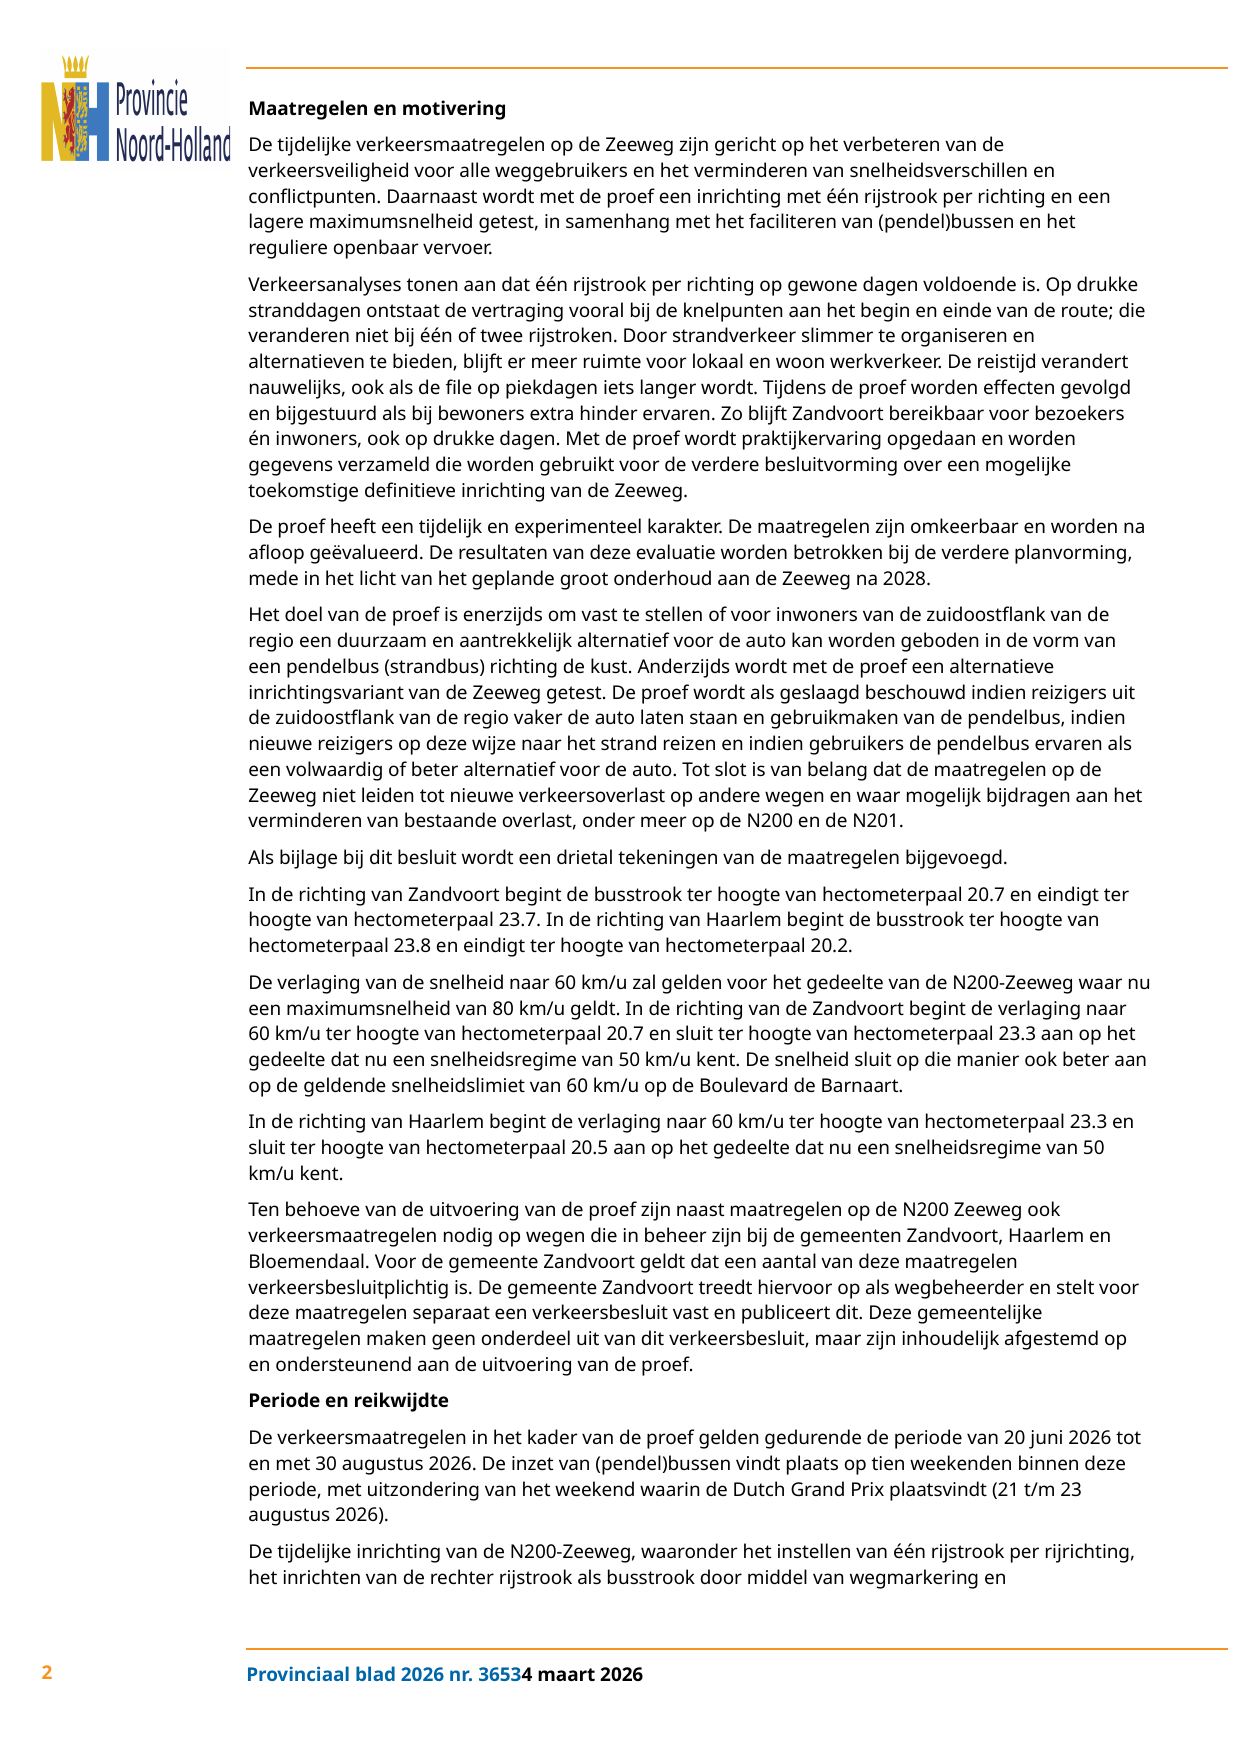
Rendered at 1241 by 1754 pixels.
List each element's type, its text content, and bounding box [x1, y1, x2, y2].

text De tijdelijke verkeersmaatregelen op de Zeeweg zijn gericht op het verbeteren van de verkeersveiligheid voor alle weggebruikers en het verminderen van snelheidsverschillen en conflictpunten. Daarnaast wordt met de proef een inrichting met één rijstrook per richting en een lagere maximumsnelheid getest, in samenhang met het faciliteren van (pendel)bussen en het reguliere openbaar vervoer. [248, 131, 1152, 260]
picture [41, 47, 231, 172]
text De verlaging van de snelheid naar 60 km/u zal gelden voor het gedeelte van de N200-Zeeweg waar nu een maximumsnelheid van 80 km/u geldt. In de richting van de Zandvoort begint de verlaging naar 60 km/u ter hoogte van hectometerpaal 20.7 en sluit ter hoogte van hectometerpaal 23.3 aan op het gedeelte dat nu een snelheidsregime van 50 km/u kent. De snelheid sluit op die manier ook beter aan op de geldende snelheidslimiet van 60 km/u op de Boulevard de Barnaart. [248, 969, 1152, 1098]
text Verkeersanalyses tonen aan dat één rijstrook per richting op gewone dagen voldoende is. Op drukke stranddagen ontstaat de vertraging vooral bij de knelpunten aan het begin en einde van de route; die veranderen niet bij één of twee rijstroken. Door strandverkeer slimmer te organiseren en alternatieven te bieden, blijft er meer ruimte voor lokaal en woon werkverkeer. De reistijd verandert nauwelijks, ook als de file op piekdagen iets langer wordt. Tijdens de proef worden effecten gevolgd en bijgestuurd als bij bewoners extra hinder ervaren. Zo blijft Zandvoort bereikbaar voor bezoekers én inwoners, ook op drukke dagen. Met de proef wordt praktijkervaring opgedaan en worden gegevens verzameld die worden gebruikt voor de verdere besluitvorming over een mogelijke toekomstige definitieve inrichting van de Zeeweg. [248, 271, 1152, 503]
text In de richting van Zandvoort begint de busstrook ter hoogte van hectometerpaal 20.7 en eindigt ter hoogte van hectometerpaal 23.7. In de richting van Haarlem begint de busstrook ter hoogte van hectometerpaal 23.8 en eindigt ter hoogte van hectometerpaal 20.2. [248, 881, 1152, 958]
text De tijdelijke inrichting van de N200-Zeeweg, waaronder het instellen van één rijstrook per rijrichting, het inrichten van de rechter rijstrook als busstrook door middel van wegmarkering en [248, 1538, 1152, 1590]
text Het doel van de proef is enerzijds om vast te stellen of voor inwoners van de zuidoostflank van de regio een duurzaam en aantrekkelijk alternatief voor de auto kan worden geboden in de vorm van een pendelbus (strandbus) richting de kust. Anderzijds wordt met de proef een alternatieve inrichtingsvariant van de Zeeweg getest. De proef wordt als geslaagd beschouwd indien reizigers uit de zuidoostflank van de regio vaker de auto laten staan en gebruikmaken van de pendelbus, indien nieuwe reizigers op deze wijze naar het strand reizen en indien gebruikers de pendelbus ervaren als een volwaardig of beter alternatief voor de auto. Tot slot is van belang dat de maatregelen op de Zeeweg niet leiden tot nieuwe verkeersoverlast op andere wegen en waar mogelijk bijdragen aan het verminderen van bestaande overlast, onder meer op de N200 en de N201. [248, 602, 1152, 833]
text Maatregelen en motivering [248, 95, 1152, 121]
text In de richting van Haarlem begint de verlaging naar 60 km/u ter hoogte van hectometerpaal 23.3 en sluit ter hoogte van hectometerpaal 20.5 aan op het gedeelte dat nu een snelheidsregime van 50 km/u kent. [248, 1108, 1152, 1186]
text De verkeersmaatregelen in het kader van de proef gelden gedurende de periode van 20 juni 2026 tot en met 30 augustus 2026. De inzet van (pendel)bussen vindt plaats op tien weekenden binnen deze periode, met uitzondering van het weekend waarin de Dutch Grand Prix plaatsvindt (21 t/m 23 augustus 2026). [248, 1424, 1152, 1527]
text Ten behoeve van de uitvoering van de proef zijn naast maatregelen op de N200 Zeeweg ook verkeersmaatregelen nodig op wegen die in beheer zijn bij de gemeenten Zandvoort, Haarlem en Bloemendaal. Voor de gemeente Zandvoort geldt dat een aantal van deze maatregelen verkeersbesluitplichtig is. De gemeente Zandvoort treedt hiervoor op als wegbeheerder en stelt voor deze maatregelen separaat een verkeersbesluit vast en publiceert dit. Deze gemeentelijke maatregelen maken geen onderdeel uit van dit verkeersbesluit, maar zijn inhoudelijk afgestemd op en ondersteunend aan de uitvoering van de proef. [248, 1197, 1152, 1377]
text Als bijlage bij dit besluit wordt een drietal tekeningen van de maatregelen bijgevoegd. [248, 844, 1152, 870]
text De proef heeft een tijdelijk en experimenteel karakter. De maatregelen zijn omkeerbaar en worden na afloop geëvalueerd. De resultaten van deze evaluatie worden betrokken bij de verdere planvorming, mede in het licht van het geplande groot onderhoud aan de Zeeweg na 2028. [248, 513, 1152, 591]
text Periode en reikwijdte [248, 1388, 1152, 1413]
